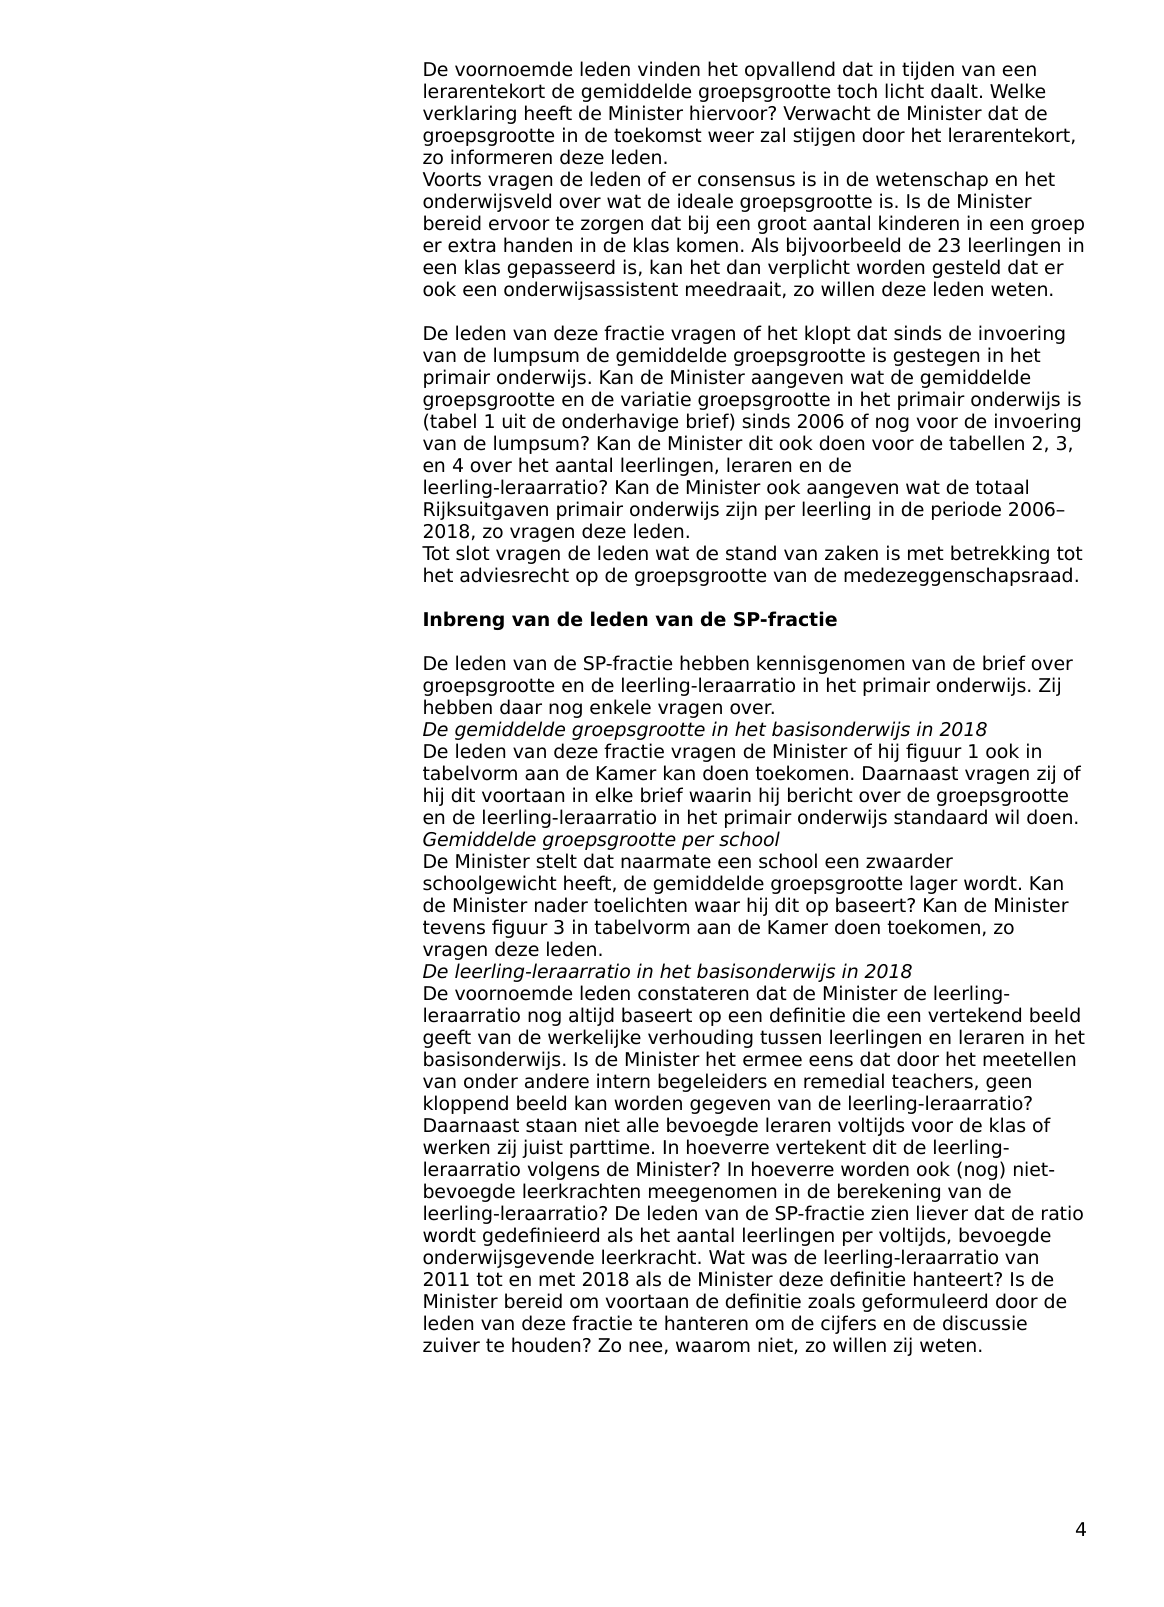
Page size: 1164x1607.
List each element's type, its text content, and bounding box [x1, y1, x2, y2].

text De Minister stelt dat naarmate een school een zwaarder schoolgewicht heeft, de gemiddelde groepsgrootte lager wordt. Kan de Minister nader toelichten waar hij dit op baseert? Kan de Minister tevens figuur 3 in tabelvorm aan de Kamer doen toekomen, zo vragen deze leden. [422, 851, 1087, 961]
subtitle Inbreng van de leden van de SP-fractie [422, 609, 1087, 631]
text De leden van de SP-fractie hebben kennisgenomen van de brief over groepsgrootte en de leerling-leraarratio in het primair onderwijs. Zij hebben daar nog enkele vragen over. [422, 653, 1087, 719]
text Tot slot vragen de leden wat de stand van zaken is met betrekking tot het adviesrecht op de groepsgrootte van de medezeggenschapsraad. [422, 543, 1087, 587]
text Gemiddelde groepsgrootte per school [422, 829, 1087, 851]
text De leerling-leraarratio in het basisonderwijs in 2018 [422, 961, 1087, 983]
text De voornoemde leden constateren dat de Minister de leerling-leraarratio nog altijd baseert op een definitie die een vertekend beeld geeft van de werkelijke verhouding tussen leerlingen en leraren in het basisonderwijs. Is de Minister het ermee eens dat door het meetellen van onder andere intern begeleiders en remedial teachers, geen kloppend beeld kan worden gegeven van de leerling-leraarratio? Daarnaast staan niet alle bevoegde leraren voltijds voor de klas of werken zij juist parttime. In hoeverre vertekent dit de leerling-leraarratio volgens de Minister? In hoeverre worden ook (nog) niet-bevoegde leerkrachten meegenomen in de berekening van de leerling-leraarratio? De leden van de SP-fractie zien liever dat de ratio wordt gedefinieerd als het aantal leerlingen per voltijds, bevoegde onderwijsgevende leerkracht. Wat was de leerling-leraarratio van 2011 tot en met 2018 als de Minister deze definitie hanteert? Is de Minister bereid om voortaan de definitie zoals geformuleerd door de leden van deze fractie te hanteren om de cijfers en de discussie zuiver te houden? Zo nee, waarom niet, zo willen zij weten. [422, 983, 1087, 1356]
text De voornoemde leden vinden het opvallend dat in tijden van een lerarentekort de gemiddelde groepsgrootte toch licht daalt. Welke verklaring heeft de Minister hiervoor? Verwacht de Minister dat de groepsgrootte in de toekomst weer zal stijgen door het lerarentekort, zo informeren deze leden. [422, 59, 1087, 169]
text Voorts vragen de leden of er consensus is in de wetenschap en het onderwijsveld over wat de ideale groepsgrootte is. Is de Minister bereid ervoor te zorgen dat bij een groot aantal kinderen in een groep er extra handen in de klas komen. Als bijvoorbeeld de 23 leerlingen in een klas gepasseerd is, kan het dan verplicht worden gesteld dat er ook een onderwijsassistent meedraait, zo willen deze leden weten. [422, 169, 1087, 301]
text leerling-leraarratio? Kan de Minister ook aangeven wat de totaal Rijksuitgaven primair onderwijs zijn per leerling in de periode 2006–2018, zo vragen deze leden. [422, 477, 1087, 543]
text De gemiddelde groepsgrootte in het basisonderwijs in 2018 [422, 719, 1087, 741]
text De leden van deze fractie vragen de Minister of hij figuur 1 ook in tabelvorm aan de Kamer kan doen toekomen. Daarnaast vragen zij of hij dit voortaan in elke brief waarin hij bericht over de groepsgrootte en de leerling-leraarratio in het primair onderwijs standaard wil doen. [422, 741, 1087, 829]
text De leden van deze fractie vragen of het klopt dat sinds de invoering van de lumpsum de gemiddelde groepsgrootte is gestegen in het primair onderwijs. Kan de Minister aangeven wat de gemiddelde groepsgrootte en de variatie groepsgrootte in het primair onderwijs is (tabel 1 uit de onderhavige brief) sinds 2006 of nog voor de invoering van de lumpsum? Kan de Minister dit ook doen voor de tabellen 2, 3, en 4 over het aantal leerlingen, leraren en de [422, 323, 1087, 477]
